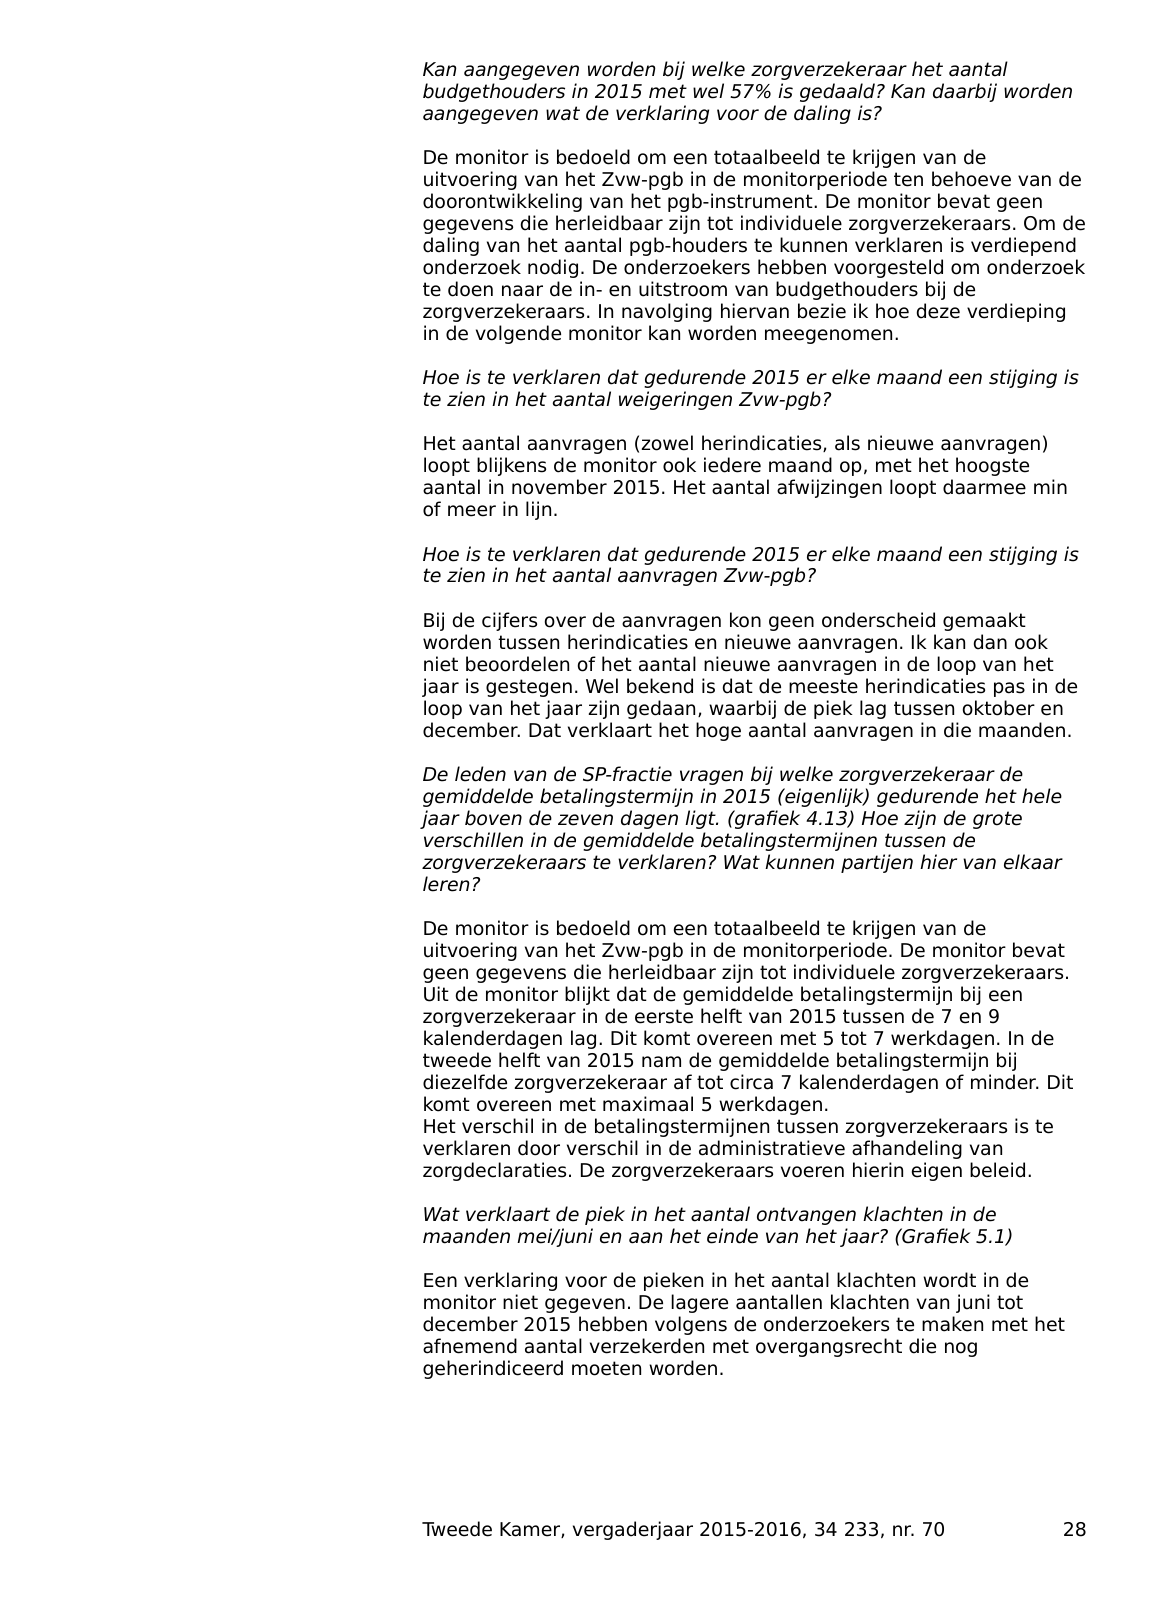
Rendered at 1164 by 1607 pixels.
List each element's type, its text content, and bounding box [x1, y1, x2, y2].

text Bij de cijfers over de aanvragen kon geen onderscheid gemaakt worden tussen herindicaties en nieuwe aanvragen. Ik kan dan ook niet beoordelen of het aantal nieuwe aanvragen in de loop van het jaar is gestegen. Wel bekend is dat de meeste herindicaties pas in de loop van het jaar zijn gedaan, waarbij de piek lag tussen oktober en december. Dat verklaart het hoge aantal aanvragen in die maanden. [422, 609, 1087, 741]
text Het verschil in de betalingstermijnen tussen zorgverzekeraars is te verklaren door verschil in de administratieve afhandeling van zorgdeclaraties. De zorgverzekeraars voeren hierin eigen beleid. [422, 1116, 1087, 1181]
text Een verklaring voor de pieken in het aantal klachten wordt in de monitor niet gegeven. De lagere aantallen klachten van juni tot december 2015 hebben volgens de onderzoekers te maken met het afnemend aantal verzekerden met overgangsrecht die nog geherindiceerd moeten worden. [422, 1270, 1087, 1380]
subtitle Hoe is te verklaren dat gedurende 2015 er elke maand een stijging is te zien in het aantal weigeringen Zvw-pgb? [422, 367, 1087, 411]
text Het aantal aanvragen (zowel herindicaties, als nieuwe aanvragen) loopt blijkens de monitor ook iedere maand op, met het hoogste aantal in november 2015. Het aantal afwijzingen loopt daarmee min of meer in lijn. [422, 433, 1087, 521]
subtitle Hoe is te verklaren dat gedurende 2015 er elke maand een stijging is te zien in het aantal aanvragen Zvw-pgb? [422, 543, 1087, 587]
subtitle De leden van de SP-fractie vragen bij welke zorgverzekeraar de gemiddelde betalingstermijn in 2015 (eigenlijk) gedurende het hele jaar boven de zeven dagen ligt. (grafiek 4.13) Hoe zijn de grote verschillen in de gemiddelde betalingstermijnen tussen de zorgverzekeraars te verklaren? Wat kunnen partijen hier van elkaar leren? [422, 764, 1087, 896]
text De monitor is bedoeld om een totaalbeeld te krijgen van de uitvoering van het Zvw-pgb in de monitorperiode. De monitor bevat geen gegevens die herleidbaar zijn tot individuele zorgverzekeraars. Uit de monitor blijkt dat de gemiddelde betalingstermijn bij een zorgverzekeraar in de eerste helft van 2015 tussen de 7 en 9 kalenderdagen lag. Dit komt overeen met 5 tot 7 werkdagen. In de tweede helft van 2015 nam de gemiddelde betalingstermijn bij diezelfde zorgverzekeraar af tot circa 7 kalenderdagen of minder. Dit komt overeen met maximaal 5 werkdagen. [422, 918, 1087, 1116]
text De monitor is bedoeld om een totaalbeeld te krijgen van de uitvoering van het Zvw-pgb in de monitorperiode ten behoeve van de doorontwikkeling van het pgb-instrument. De monitor bevat geen gegevens die herleidbaar zijn tot individuele zorgverzekeraars. Om de daling van het aantal pgb-houders te kunnen verklaren is verdiepend onderzoek nodig. De onderzoekers hebben voorgesteld om onderzoek te doen naar de in- en uitstroom van budgethouders bij de zorgverzekeraars. In navolging hiervan bezie ik hoe deze verdieping in de volgende monitor kan worden meegenomen. [422, 147, 1087, 345]
subtitle Wat verklaart de piek in het aantal ontvangen klachten in de maanden mei/juni en aan het einde van het jaar? (Grafiek 5.1) [422, 1204, 1087, 1248]
subtitle Kan aangegeven worden bij welke zorgverzekeraar het aantal budgethouders in 2015 met wel 57% is gedaald? Kan daarbij worden aangegeven wat de verklaring voor de daling is? [422, 59, 1087, 125]
